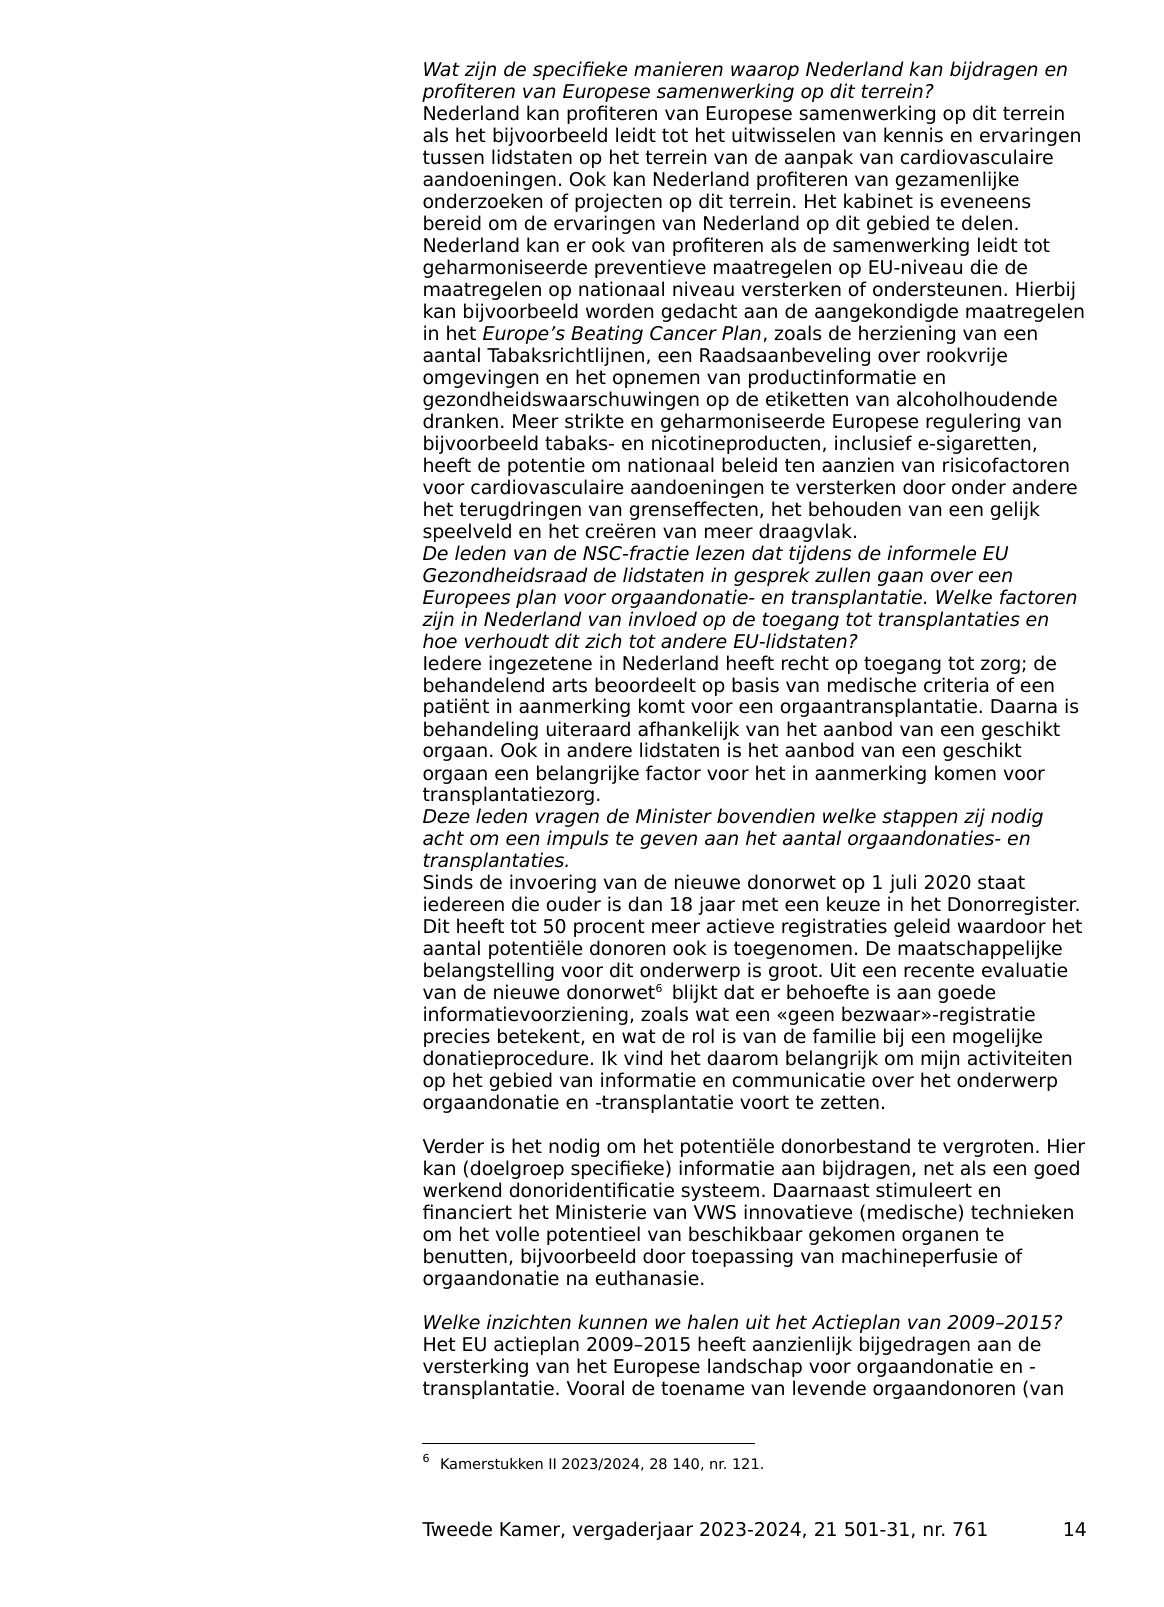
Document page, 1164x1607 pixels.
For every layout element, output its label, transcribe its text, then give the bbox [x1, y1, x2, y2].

text Deze leden vragen de Minister bovendien welke stappen zij nodig acht om een impuls te geven aan het aantal orgaandonaties- en transplantaties. [422, 806, 1087, 872]
text Nederland kan profiteren van Europese samenwerking op dit terrein als het bijvoorbeeld leidt tot het uitwisselen van kennis en ervaringen tussen lidstaten op het terrein van de aanpak van cardiovasculaire aandoeningen. Ook kan Nederland profiteren van gezamenlijke onderzoeken of projecten op dit terrein. Het kabinet is eveneens bereid om de ervaringen van Nederland op dit gebied te delen. Nederland kan er ook van profiteren als de samenwerking leidt tot geharmoniseerde preventieve maatregelen op EU-niveau die de maatregelen op nationaal niveau versterken of ondersteunen. Hierbij kan bijvoorbeeld worden gedacht aan de aangekondigde maatregelen in het Europe’s Beating Cancer Plan, zoals de herziening van een aantal Tabaksrichtlijnen, een Raadsaanbeveling over rookvrije omgevingen en het opnemen van productinformatie en gezondheidswaarschuwingen op de etiketten van alcoholhoudende dranken. Meer strikte en geharmoniseerde Europese regulering van bijvoorbeeld tabaks- en nicotineproducten, inclusief e-sigaretten, heeft de potentie om nationaal beleid ten aanzien van risicofactoren voor cardiovasculaire aandoeningen te versterken door onder andere het terugdringen van grenseffecten, het behouden van een gelijk speelveld en het creëren van meer draagvlak. [422, 103, 1087, 543]
text Iedere ingezetene in Nederland heeft recht op toegang tot zorg; de behandelend arts beoordeelt op basis van medische criteria of een patiënt in aanmerking komt voor een orgaantransplantatie. Daarna is behandeling uiteraard afhankelijk van het aanbod van een geschikt orgaan. Ook in andere lidstaten is het aanbod van een geschikt orgaan een belangrijke factor voor het in aanmerking komen voor transplantatiezorg. [422, 652, 1087, 806]
text Sinds de invoering van de nieuwe donorwet op 1 juli 2020 staat iedereen die ouder is dan 18 jaar met een keuze in het Donorregister. Dit heeft tot 50 procent meer actieve registraties geleid waardoor het aantal potentiële donoren ook is toegenomen. De maatschappelijke belangstelling voor dit onderwerp is groot. Uit een recente evaluatie van de nieuwe donorwet blijkt dat er behoefte is aan goede informatievoorziening, zoals wat een «geen bezwaar»-registratie precies betekent, en wat de rol is van de familie bij een mogelijke donatieprocedure. Ik vind het daarom belangrijk om mijn activiteiten op het gebied van informatie en communicatie over het onderwerp orgaandonatie en -transplantatie voort te zetten. [422, 872, 1087, 1114]
text Welke inzichten kunnen we halen uit het Actieplan van 2009–2015? [422, 1312, 1087, 1334]
text Kamerstukken II 2023/2024, 28 140, nr. 121. [422, 1452, 1087, 1474]
text Wat zijn de specifieke manieren waarop Nederland kan bijdragen en profiteren van Europese samenwerking op dit terrein? [422, 59, 1087, 103]
text Het EU actieplan 2009–2015 heeft aanzienlijk bijgedragen aan de versterking van het Europese landschap voor orgaandonatie en -transplantatie. Vooral de toename van levende orgaandonoren (van [422, 1334, 1087, 1400]
text De leden van de NSC-fractie lezen dat tijdens de informele EU Gezondheidsraad de lidstaten in gesprek zullen gaan over een Europees plan voor orgaandonatie- en transplantatie. Welke factoren zijn in Nederland van invloed op de toegang tot transplantaties en hoe verhoudt dit zich tot andere EU-lidstaten? [422, 543, 1087, 652]
text Verder is het nodig om het potentiële donorbestand te vergroten. Hier kan (doelgroep specifieke) informatie aan bijdragen, net als een goed werkend donoridentificatie systeem. Daarnaast stimuleert en financiert het Ministerie van VWS innovatieve (medische) technieken om het volle potentieel van beschikbaar gekomen organen te benutten, bijvoorbeeld door toepassing van machineperfusie of orgaandonatie na euthanasie. [422, 1136, 1087, 1290]
